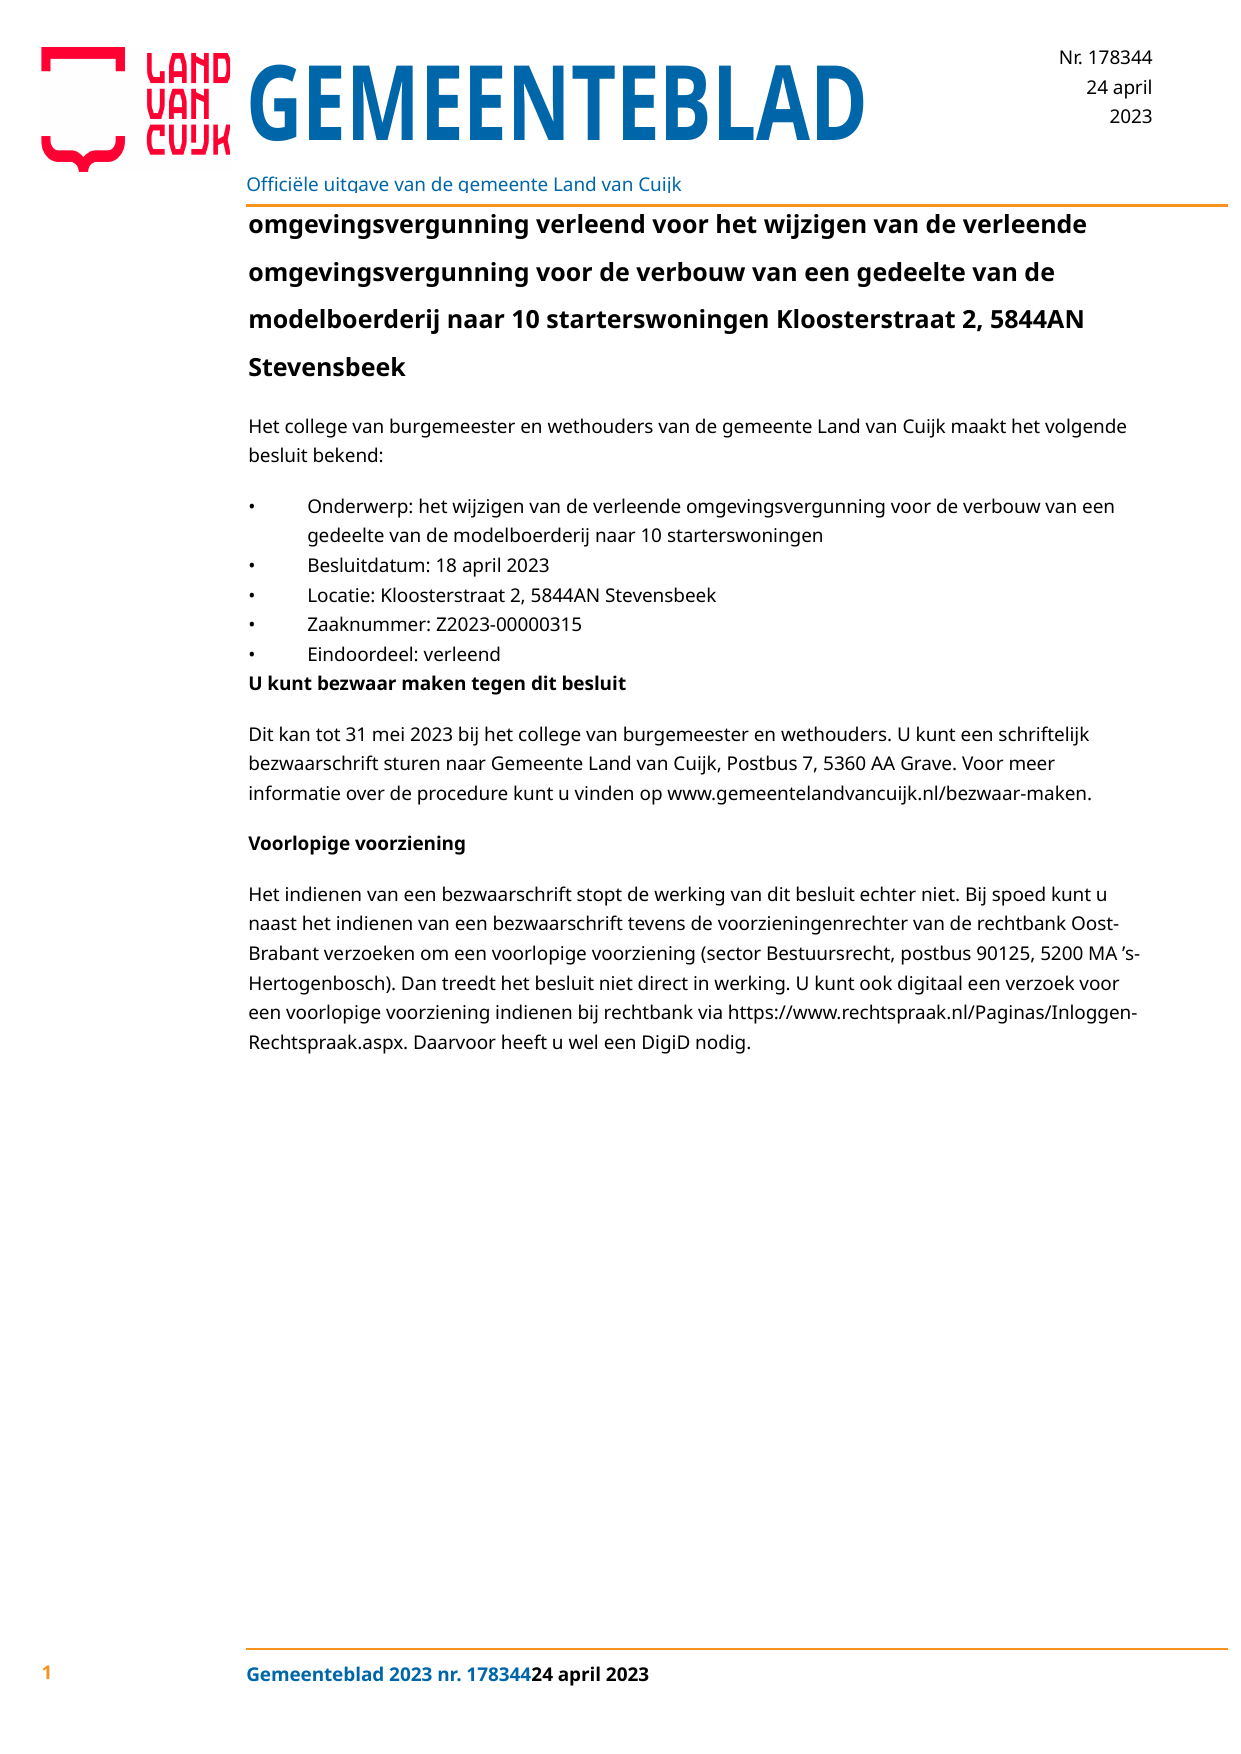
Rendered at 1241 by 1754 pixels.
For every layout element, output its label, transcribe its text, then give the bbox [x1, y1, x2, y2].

text Het college van burgemeester en wethouders van de gemeente Land van Cuijk maakt het volgende besluit bekend: [248, 413, 1152, 468]
text omgevingsvergunning verleend voor het wijzigen van de verleende omgevingsvergunning voor de verbouw van een gedeelte van de modelboerderij naar 10 starterswoningen Kloosterstraat 2, 5844AN Stevensbeek [248, 207, 1152, 384]
list Besluitdatum: 18 april 2023 [248, 552, 1152, 578]
list Zaaknummer: Z2023-00000315 [248, 611, 1152, 637]
text U kunt bezwaar maken tegen dit besluit [248, 671, 1152, 696]
list Locatie: Kloosterstraat 2, 5844AN Stevensbeek [248, 582, 1152, 608]
text Voorlopige voorziening [248, 831, 1152, 856]
list Eindoordeel: verleend [248, 641, 1152, 667]
text Het indienen van een bezwaarschrift stopt de werking van dit besluit echter niet. Bij spoed kunt u naast het indienen van een bezwaarschrift tevens de voorzieningenrechter van de rechtbank Oost-Brabant verzoeken om een voorlopige voorziening (sector Bestuursrecht, postbus 90125, 5200 MA ’s-Hertogenbosch). Dan treedt het besluit niet direct in werking. U kunt ook digitaal een verzoek voor een voorlopige voorziening indienen bij rechtbank via https://www.rechtspraak.nl/Paginas/Inloggen-Rechtspraak.aspx. Daarvoor heeft u wel een DigiD nodig. [248, 881, 1152, 1055]
picture [41, 47, 231, 172]
list Onderwerp: het wijzigen van de verleende omgevingsvergunning voor de verbouw van een gedeelte van de modelboerderij naar 10 starterswoningen [248, 493, 1152, 548]
text Dit kan tot 31 mei 2023 bij het college van burgemeester en wethouders. U kunt een schriftelijk bezwaarschrift sturen naar Gemeente Land van Cuijk, Postbus 7, 5360 AA Grave. Voor meer informatie over de procedure kunt u vinden op www.gemeentelandvancuijk.nl/bezwaar-maken. [248, 721, 1152, 806]
